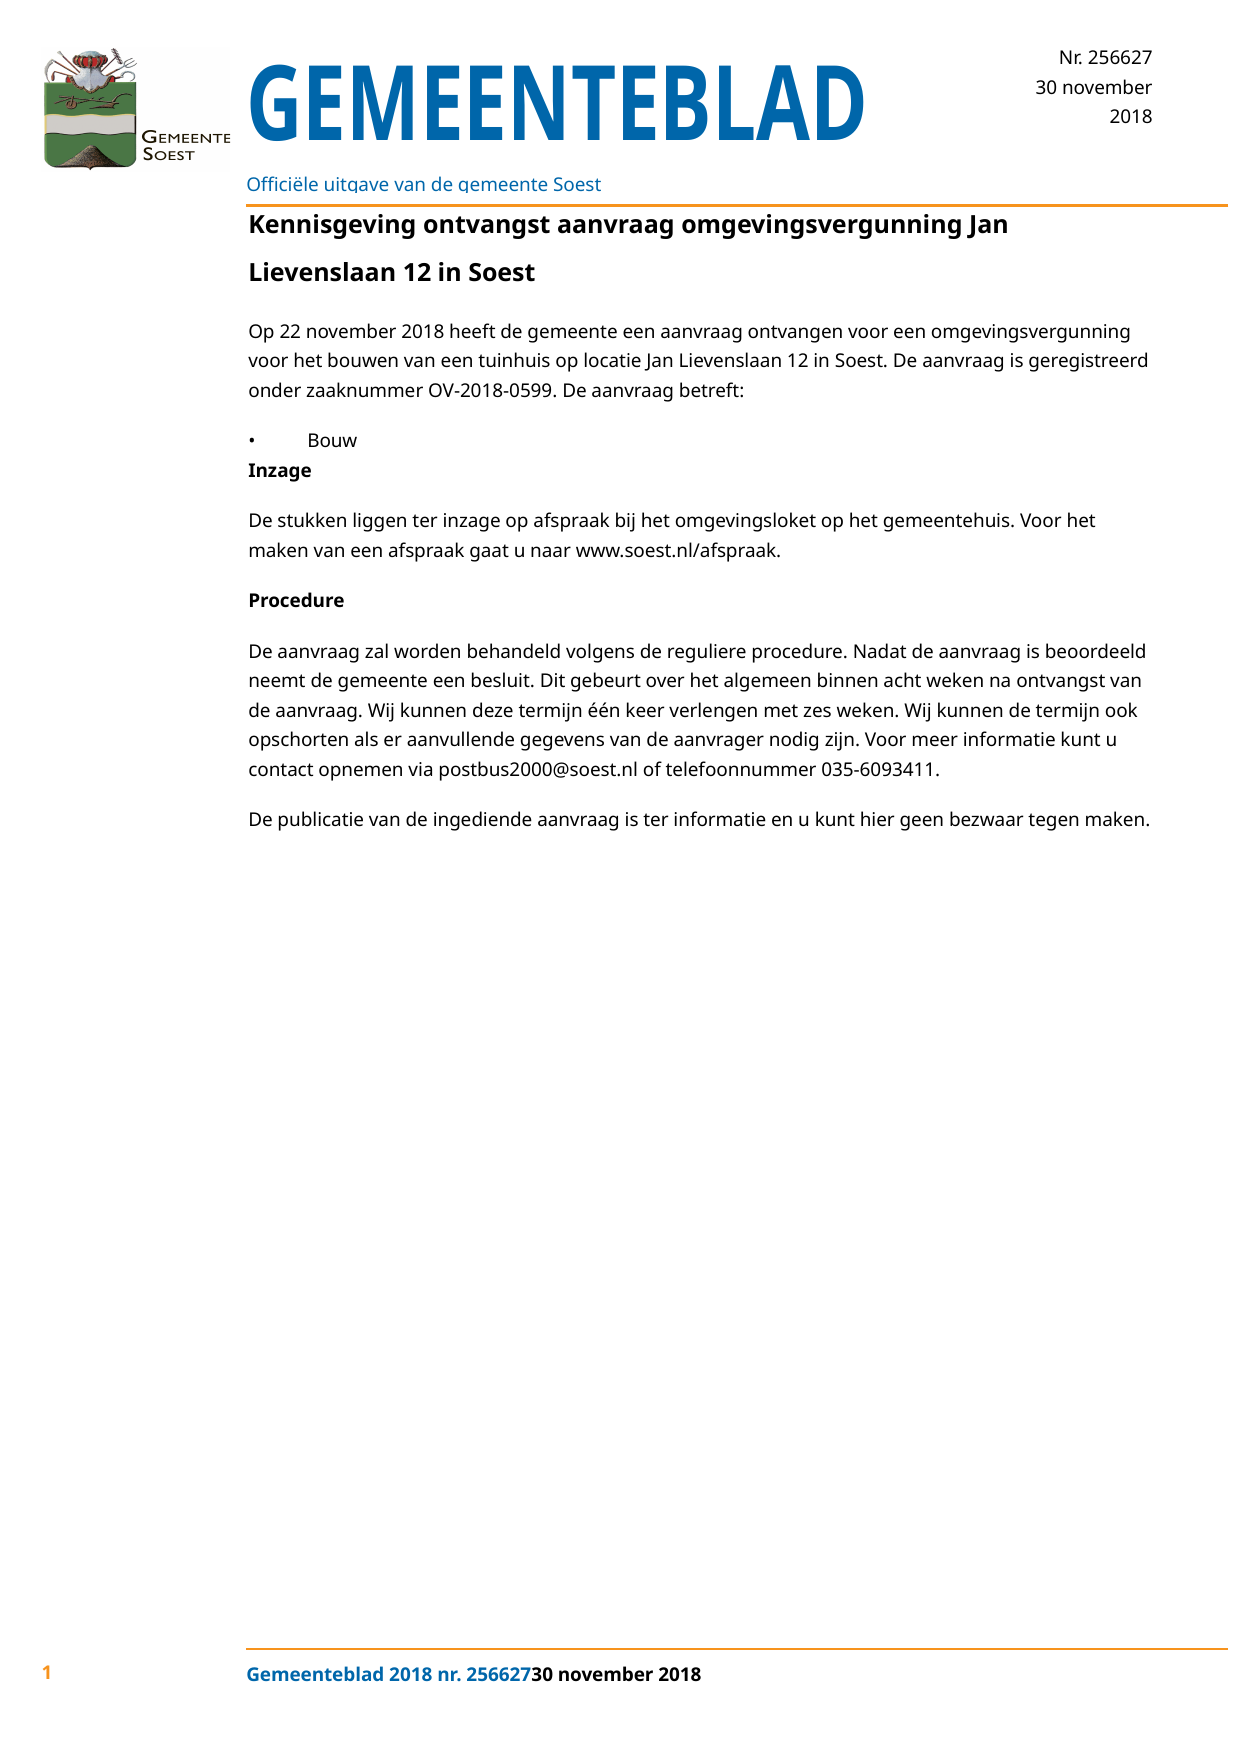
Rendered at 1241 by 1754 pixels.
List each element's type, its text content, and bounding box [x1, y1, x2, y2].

text Op 22 november 2018 heeft de gemeente een aanvraag ontvangen voor een omgevingsvergunning voor het bouwen van een tuinhuis op locatie Jan Lievenslaan 12 in Soest. De aanvraag is geregistreerd onder zaaknummer OV-2018-0599. De aanvraag betreft: [248, 318, 1152, 403]
picture [41, 47, 231, 172]
text Kennisgeving ontvangst aanvraag omgevingsvergunning Jan Lievenslaan 12 in Soest [248, 207, 1152, 288]
text De stukken liggen ter inzage op afspraak bij het omgevingsloket op het gemeentehuis. Voor het maken van een afspraak gaat u naar www.soest.nl/afspraak. [248, 507, 1152, 563]
list Bouw [248, 427, 1152, 453]
text De aanvraag zal worden behandeld volgens de reguliere procedure. Nadat de aanvraag is beoordeeld neemt de gemeente een besluit. Dit gebeurt over het algemeen binnen acht weken na ontvangst van de aanvraag. Wij kunnen deze termijn één keer verlengen met zes weken. Wij kunnen de termijn ook opschorten als er aanvullende gegevens van de aanvrager nodig zijn. Voor meer informatie kunt u contact opnemen via postbus2000@soest.nl of telefoonnummer 035-6093411. [248, 638, 1152, 782]
text De publicatie van de ingediende aanvraag is ter informatie en u kunt hier geen bezwaar tegen maken. [248, 807, 1152, 832]
text Procedure [248, 587, 1152, 613]
text Inzage [248, 457, 1152, 483]
